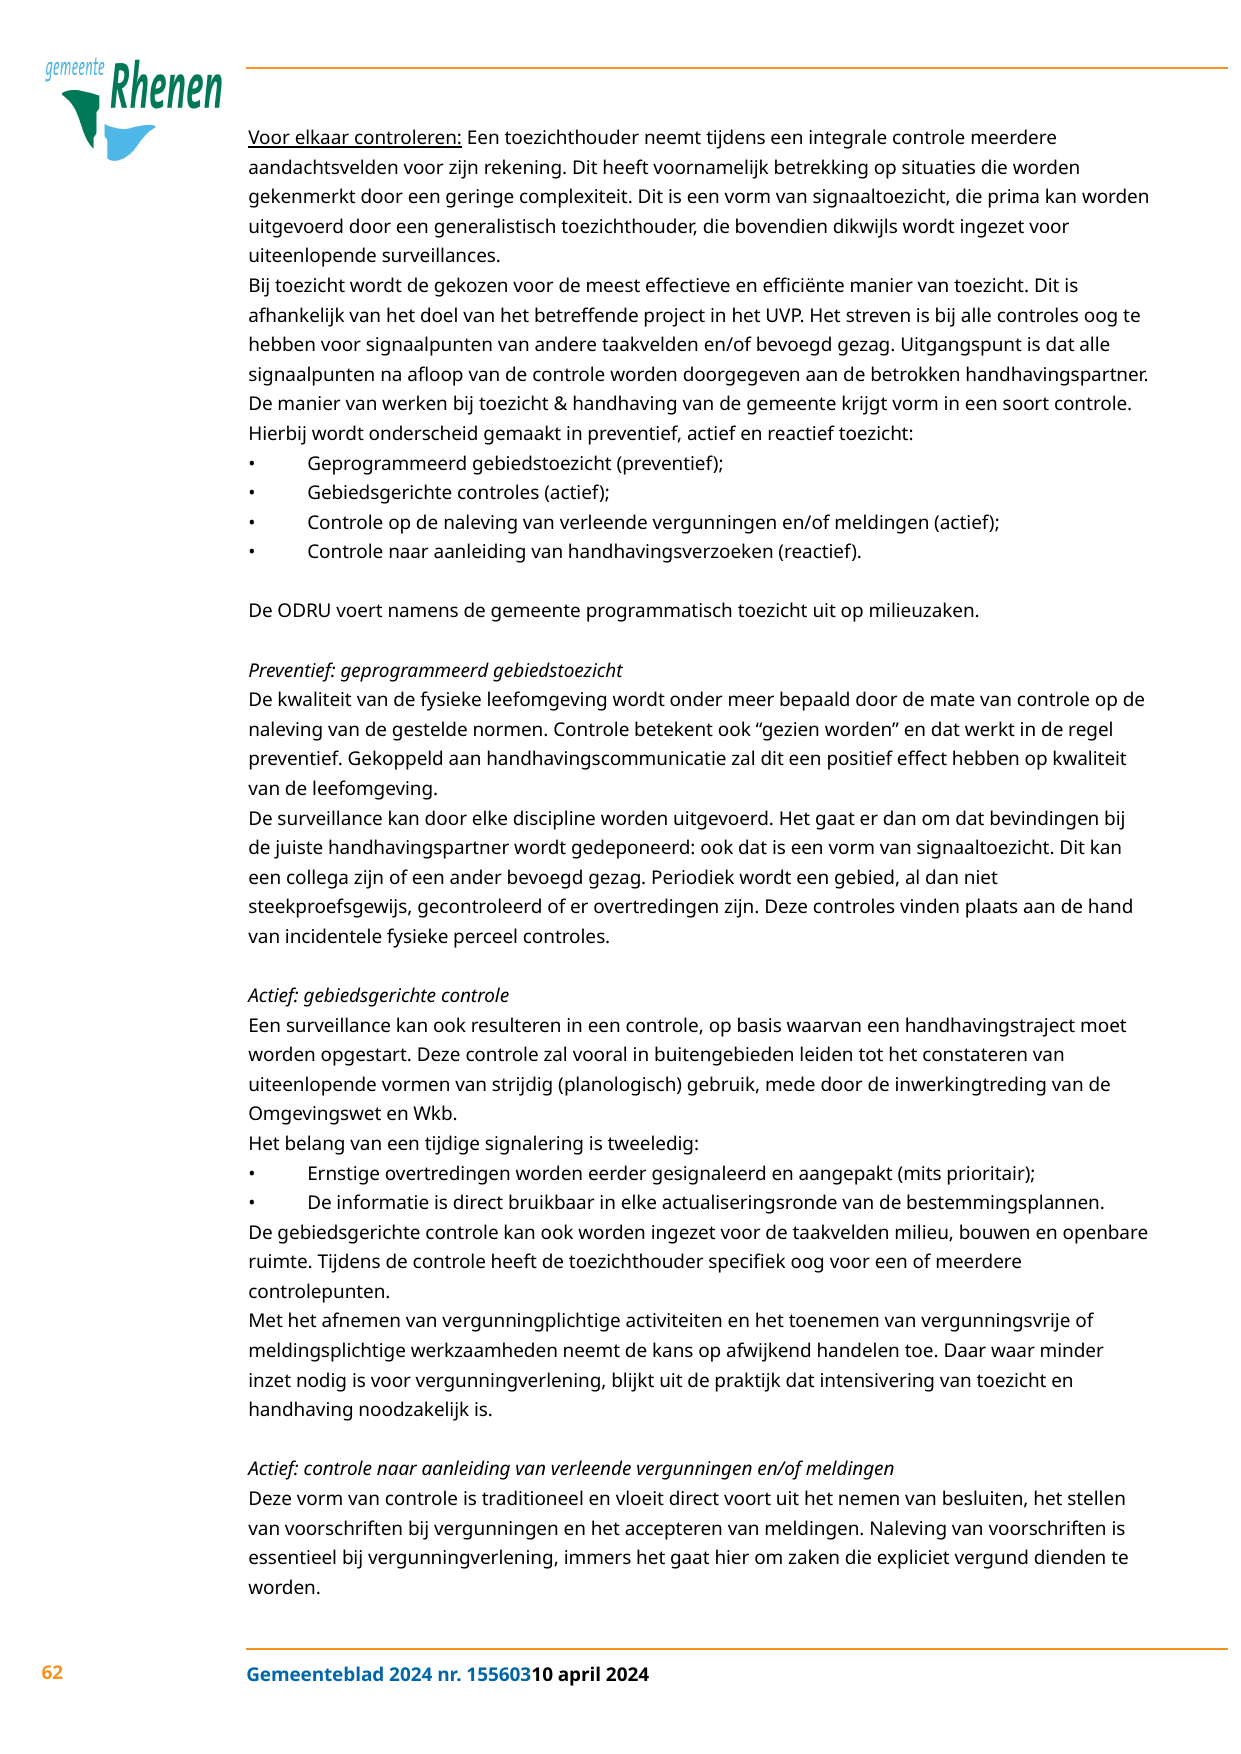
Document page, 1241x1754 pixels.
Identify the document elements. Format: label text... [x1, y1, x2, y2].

list Geprogrammeerd gebiedstoezicht (preventief); [248, 450, 1152, 476]
text De gebiedsgerichte controle kan ook worden ingezet voor de taakvelden milieu, bouwen en openbare ruimte. Tijdens de controle heeft de toezichthouder specifiek oog voor een of meerdere controlepunten. [248, 1219, 1152, 1304]
text De manier van werken bij toezicht & handhaving van de gemeente krijgt vorm in een soort controle. Hierbij wordt onderscheid gemaakt in preventief, actief en reactief toezicht: [248, 391, 1152, 446]
text Deze vorm van controle is traditioneel en vloeit direct voort uit het nemen van besluiten, het stellen van voorschriften bij vergunningen en het accepteren van meldingen. Naleving van voorschriften is essentieel bij vergunningverlening, immers het gaat hier om zaken die expliciet vergund dienden te worden. [248, 1485, 1152, 1600]
text De surveillance kan door elke discipline worden uitgevoerd. Het gaat er dan om dat bevindingen bij de juiste handhavingspartner wordt gedeponeerd: ook dat is een vorm van signaaltoezicht. Dit kan een collega zijn of een ander bevoegd gezag. Periodiek wordt een gebied, al dan niet steekproefsgewijs, gecontroleerd of er overtredingen zijn. Deze controles vinden plaats aan de hand van incidentele fysieke perceel controles. [248, 805, 1152, 949]
text Preventief: geprogrammeerd gebiedstoezicht [248, 657, 1152, 683]
text Actief: gebiedsgerichte controle [248, 982, 1152, 1008]
text Met het afnemen van vergunningplichtige activiteiten en het toenemen van vergunningsvrije of meldingsplichtige werkzaamheden neemt de kans op afwijkend handelen toe. Daar waar minder inzet nodig is voor vergunningverlening, blijkt uit de praktijk dat intensivering van toezicht en handhaving noodzakelijk is. [248, 1308, 1152, 1422]
list Controle naar aanleiding van handhavingsverzoeken (reactief). [248, 538, 1152, 564]
text Bij toezicht wordt de gekozen voor de meest effectieve en efficiënte manier van toezicht. Dit is afhankelijk van het doel van het betreffende project in het UVP. Het streven is bij alle controles oog te hebben voor signaalpunten van andere taakvelden en/of bevoegd gezag. Uitgangspunt is dat alle signaalpunten na afloop van de controle worden doorgegeven aan de betrokken handhavingspartner. [248, 272, 1152, 387]
list Ernstige overtredingen worden eerder gesignaleerd en aangepakt (mits prioritair); [248, 1160, 1152, 1186]
text De kwaliteit van de fysieke leefomgeving wordt onder meer bepaald door de mate van controle op de naleving van de gestelde normen. Controle betekent ook “gezien worden” en dat werkt in de regel preventief. Gekoppeld aan handhavingscommunicatie zal dit een positief effect hebben op kwaliteit van de leefomgeving. [248, 686, 1152, 801]
list Gebiedsgerichte controles (actief); [248, 479, 1152, 505]
text Actief: controle naar aanleiding van verleende vergunningen en/of meldingen [248, 1456, 1152, 1481]
text Het belang van een tijdige signalering is tweeledig: [248, 1130, 1152, 1156]
text Voor elkaar controleren: Een toezichthouder neemt tijdens een integrale controle meerdere aandachtsvelden voor zijn rekening. Dit heeft voornamelijk betrekking op situaties die worden gekenmerkt door een geringe complexiteit. Dit is een vorm van signaaltoezicht, die prima kan worden uitgevoerd door een generalistisch toezichthouder, die bovendien dikwijls wordt ingezet voor uiteenlopende surveillances. [248, 124, 1152, 268]
text Een surveillance kan ook resulteren in een controle, op basis waarvan een handhavingstraject moet worden opgestart. Deze controle zal vooral in buitengebieden leiden tot het constateren van uiteenlopende vormen van strijdig (planologisch) gebruik, mede door de inwerkingtreding van de Omgevingswet en Wkb. [248, 1012, 1152, 1126]
picture [41, 47, 231, 172]
list Controle op de naleving van verleende vergunningen en/of meldingen (actief); [248, 509, 1152, 535]
list De informatie is direct bruikbaar in elke actualiseringsronde van de bestemmingsplannen. [248, 1189, 1152, 1215]
text De ODRU voert namens de gemeente programmatisch toezicht uit op milieuzaken. [248, 598, 1152, 623]
